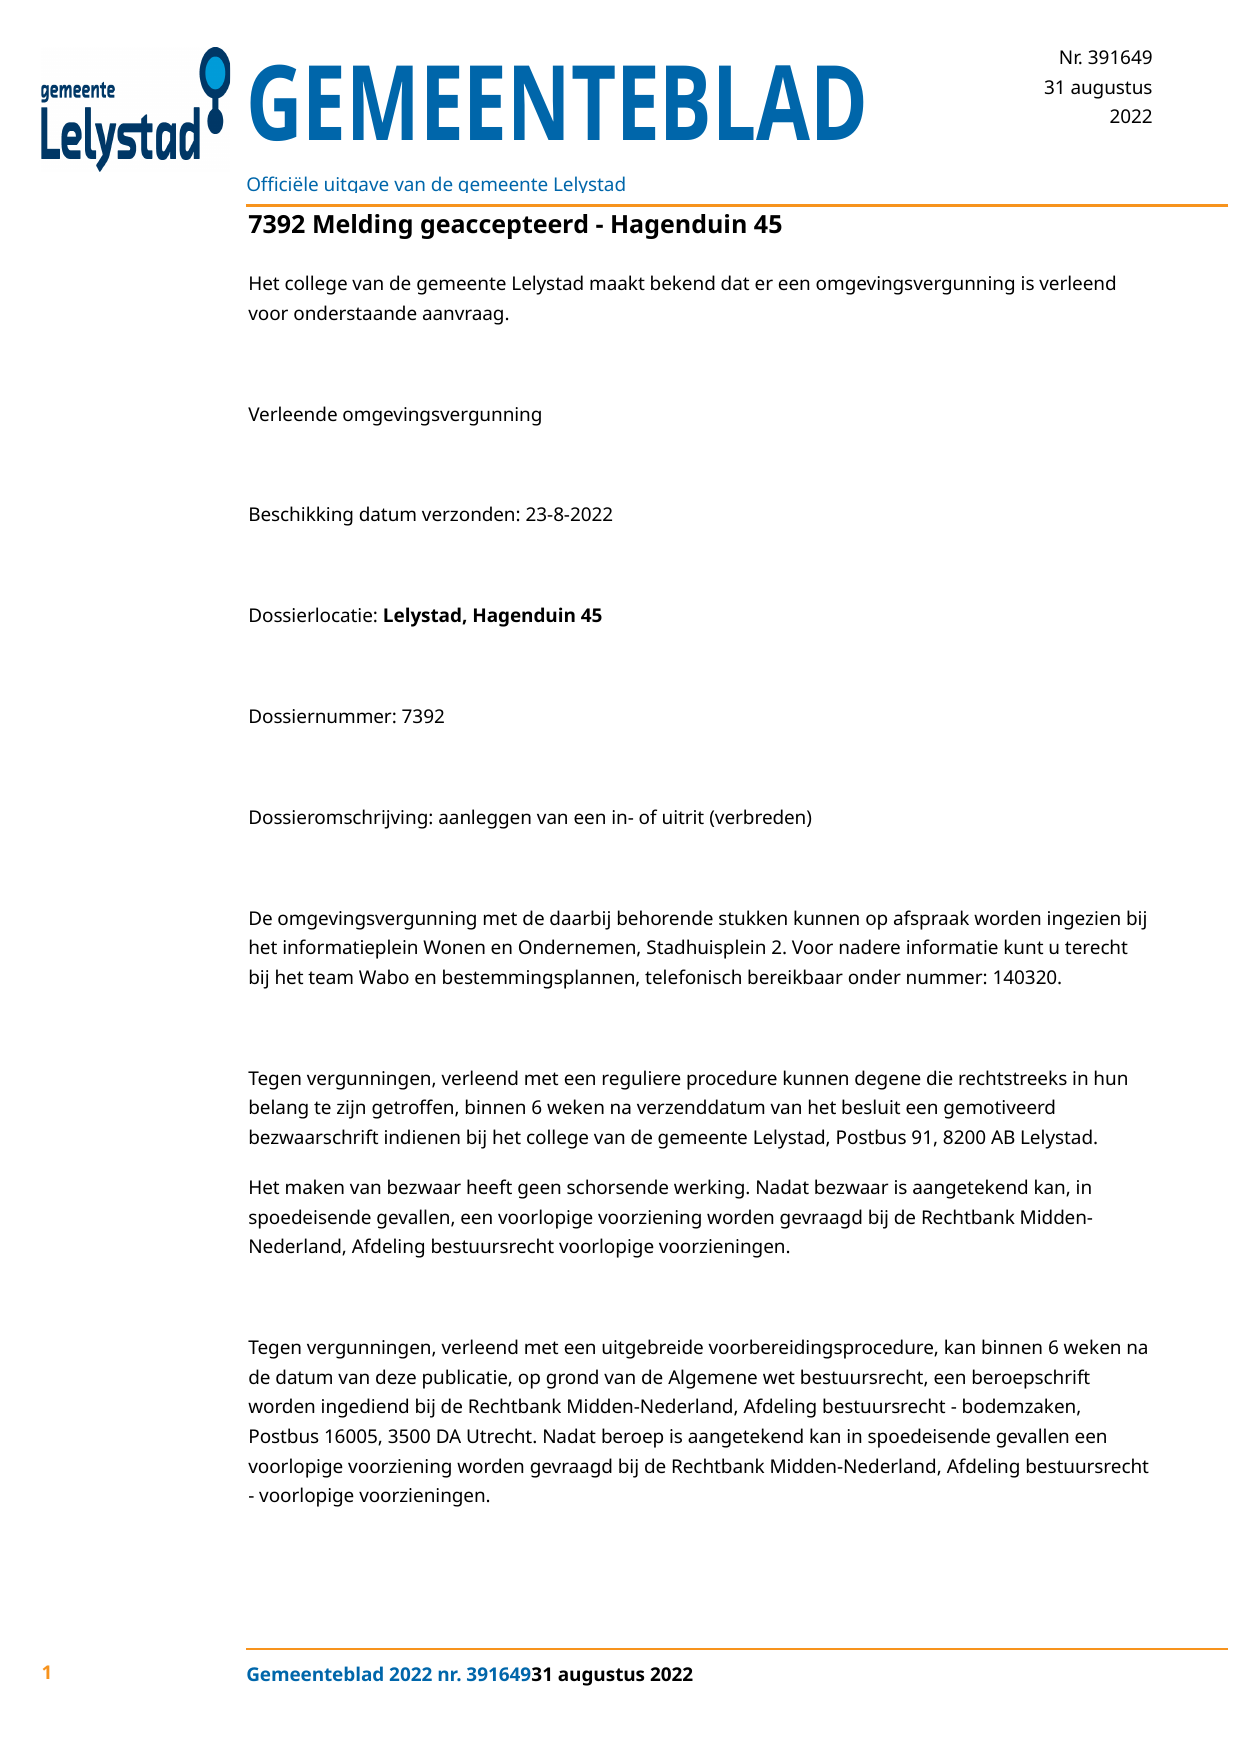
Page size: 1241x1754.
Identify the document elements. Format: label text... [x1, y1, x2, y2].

text Dossieromschrijving: aanleggen van een in- of uitrit (verbreden) [248, 804, 1152, 830]
text Het maken van bezwaar heeft geen schorsende werking. Nadat bezwaar is aangetekend kan, in spoedeisende gevallen, een voorlopige voorziening worden gevraagd bij de Rechtbank Midden-Nederland, Afdeling bestuursrecht voorlopige voorzieningen. [248, 1174, 1152, 1259]
text De omgevingsvergunning met de daarbij behorende stukken kunnen op afspraak worden ingezien bij het informatieplein Wonen en Ondernemen, Stadhuisplein 2. Voor nadere informatie kunt u terecht bij het team Wabo en bestemmingsplannen, telefonisch bereikbaar onder nummer: 140320. [248, 905, 1152, 990]
text Dossierlocatie: Lelystad, Hagenduin 45 [248, 602, 1152, 628]
text Tegen vergunningen, verleend met een reguliere procedure kunnen degene die rechtstreeks in hun belang te zijn getroffen, binnen 6 weken na verzenddatum van het besluit een gemotiveerd bezwaarschrift indienen bij het college van de gemeente Lelystad, Postbus 91, 8200 AB Lelystad. [248, 1065, 1152, 1150]
text 7392 Melding geaccepteerd - Hagenduin 45 [248, 207, 1152, 241]
text Beschikking datum verzonden: 23-8-2022 [248, 502, 1152, 527]
picture [41, 47, 231, 172]
text Dossiernummer: 7392 [248, 703, 1152, 729]
text Het college van de gemeente Lelystad maakt bekend dat er een omgevingsvergunning is verleend voor onderstaande aanvraag. [248, 270, 1152, 326]
text Tegen vergunningen, verleend met een uitgebreide voorbereidingsprocedure, kan binnen 6 weken na de datum van deze publicatie, op grond van de Algemene wet bestuursrecht, een beroepschrift worden ingediend bij de Rechtbank Midden-Nederland, Afdeling bestuursrecht - bodemzaken, Postbus 16005, 3500 DA Utrecht. Nadat beroep is aangetekend kan in spoedeisende gevallen een voorlopige voorziening worden gevraagd bij de Rechtbank Midden-Nederland, Afdeling bestuursrecht - voorlopige voorzieningen. [248, 1334, 1152, 1508]
text Verleende omgevingsvergunning [248, 401, 1152, 426]
